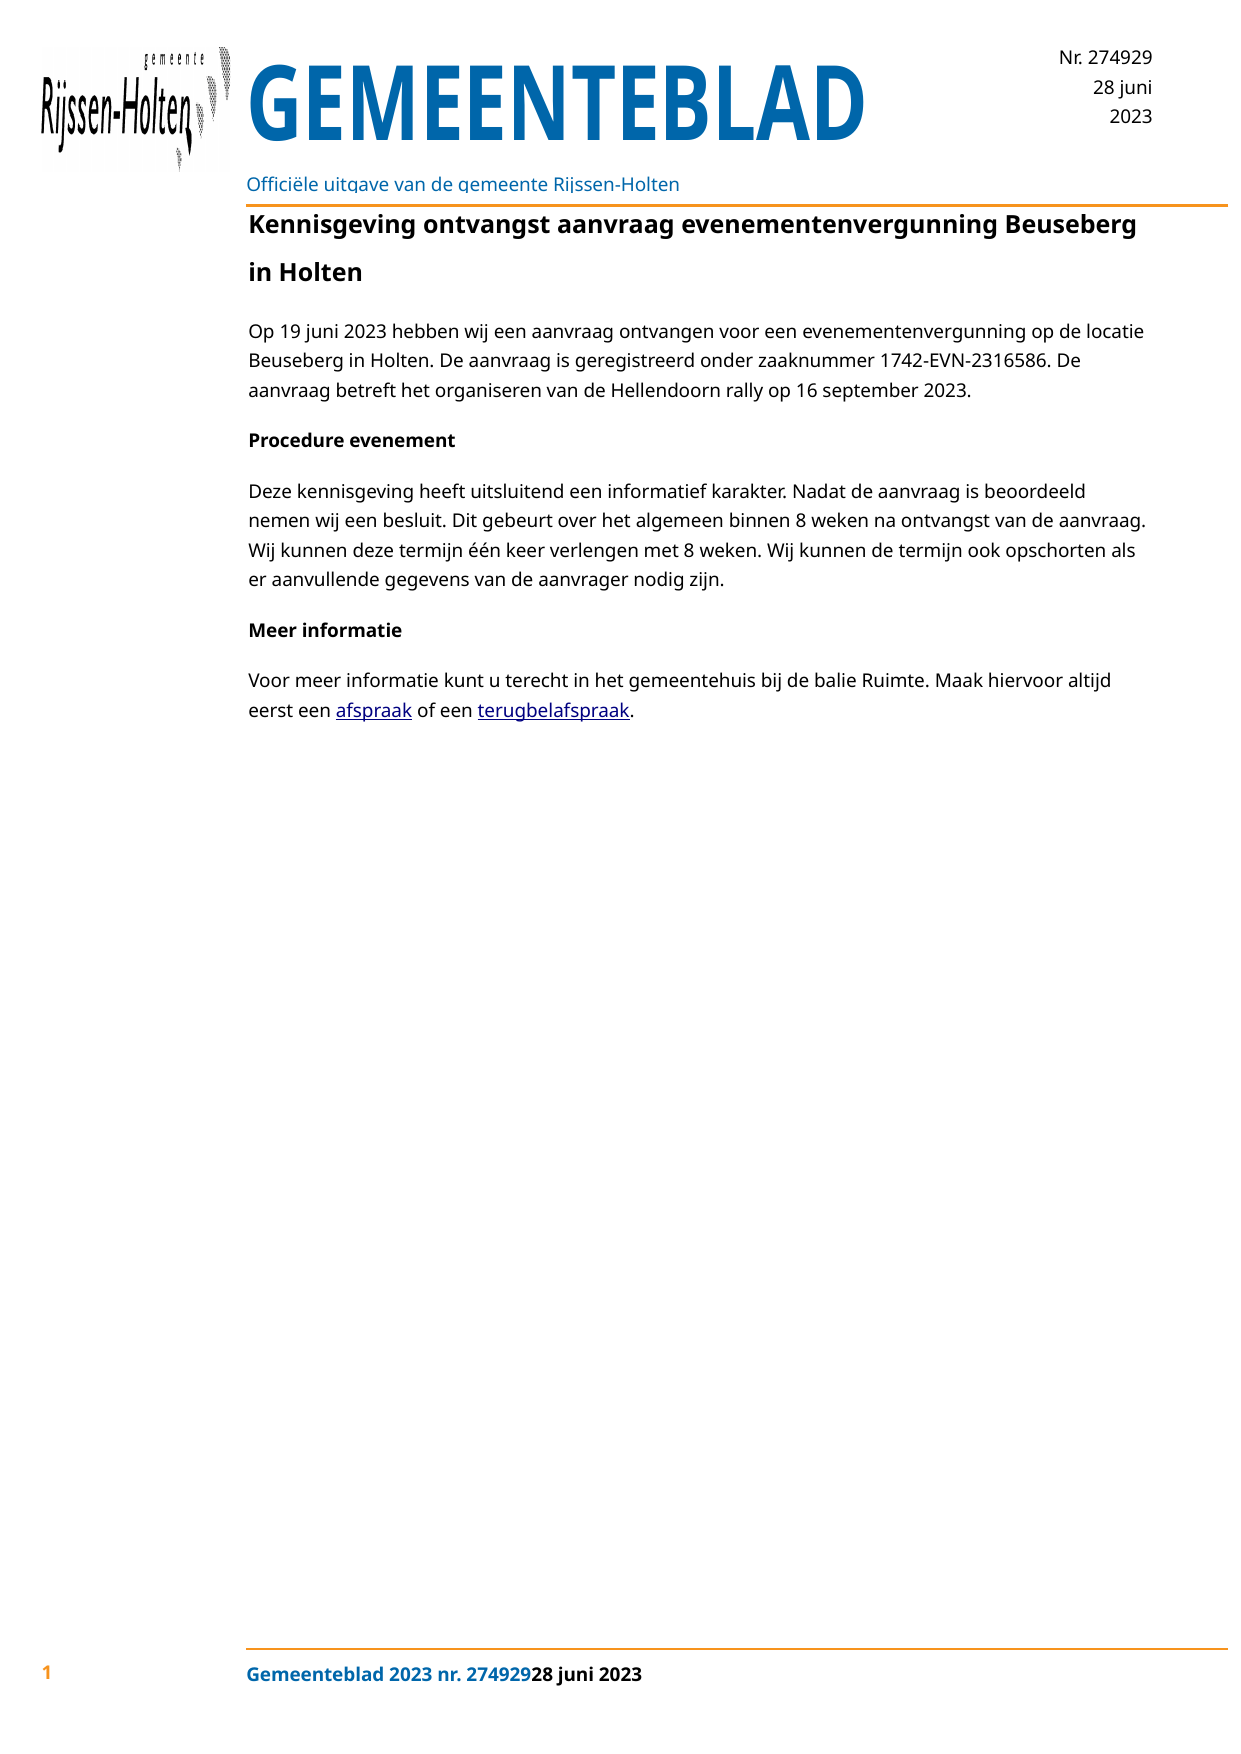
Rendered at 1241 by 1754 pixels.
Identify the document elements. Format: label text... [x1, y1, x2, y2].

text Procedure evenement [248, 427, 1152, 453]
text Meer informatie [248, 617, 1152, 643]
text Deze kennisgeving heeft uitsluitend een informatief karakter. Nadat de aanvraag is beoordeeld nemen wij een besluit. Dit gebeurt over het algemeen binnen 8 weken na ontvangst van de aanvraag. Wij kunnen deze termijn één keer verlengen met 8 weken. Wij kunnen de termijn ook opschorten als er aanvullende gegevens van de aanvrager nodig zijn. [248, 478, 1152, 592]
text Voor meer informatie kunt u terecht in het gemeentehuis bij de balie Ruimte. Maak hiervoor altijd eerst een afspraak of een terugbelafspraak. [248, 667, 1152, 723]
picture [41, 47, 231, 172]
text Kennisgeving ontvangst aanvraag evenementenvergunning Beuseberg in Holten [248, 207, 1152, 288]
text Op 19 juni 2023 hebben wij een aanvraag ontvangen voor een evenementenvergunning op de locatie Beuseberg in Holten. De aanvraag is geregistreerd onder zaaknummer 1742-EVN-2316586. De aanvraag betreft het organiseren van de Hellendoorn rally op 16 september 2023. [248, 318, 1152, 403]
